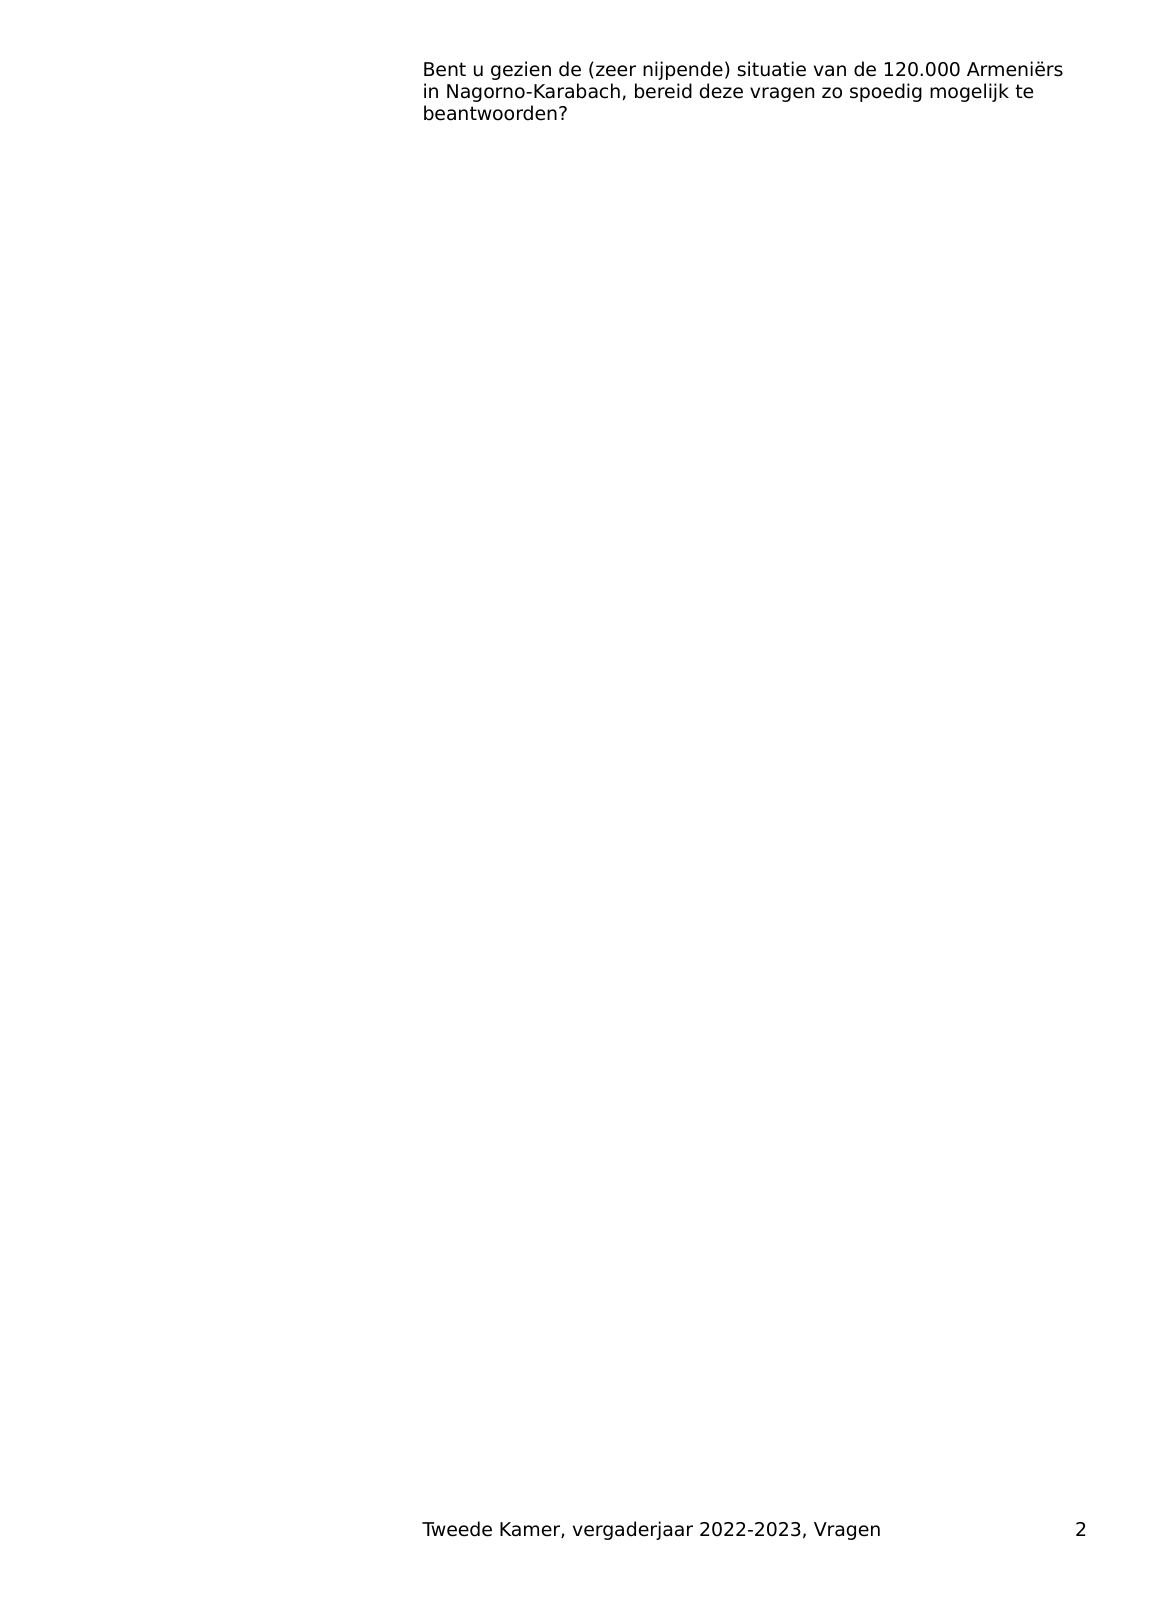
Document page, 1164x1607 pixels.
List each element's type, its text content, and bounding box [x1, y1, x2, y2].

text Bent u gezien de (zeer nijpende) situatie van de 120.000 Armeniërs in Nagorno-Karabach, bereid deze vragen zo spoedig mogelijk te beantwoorden? [422, 59, 1087, 125]
